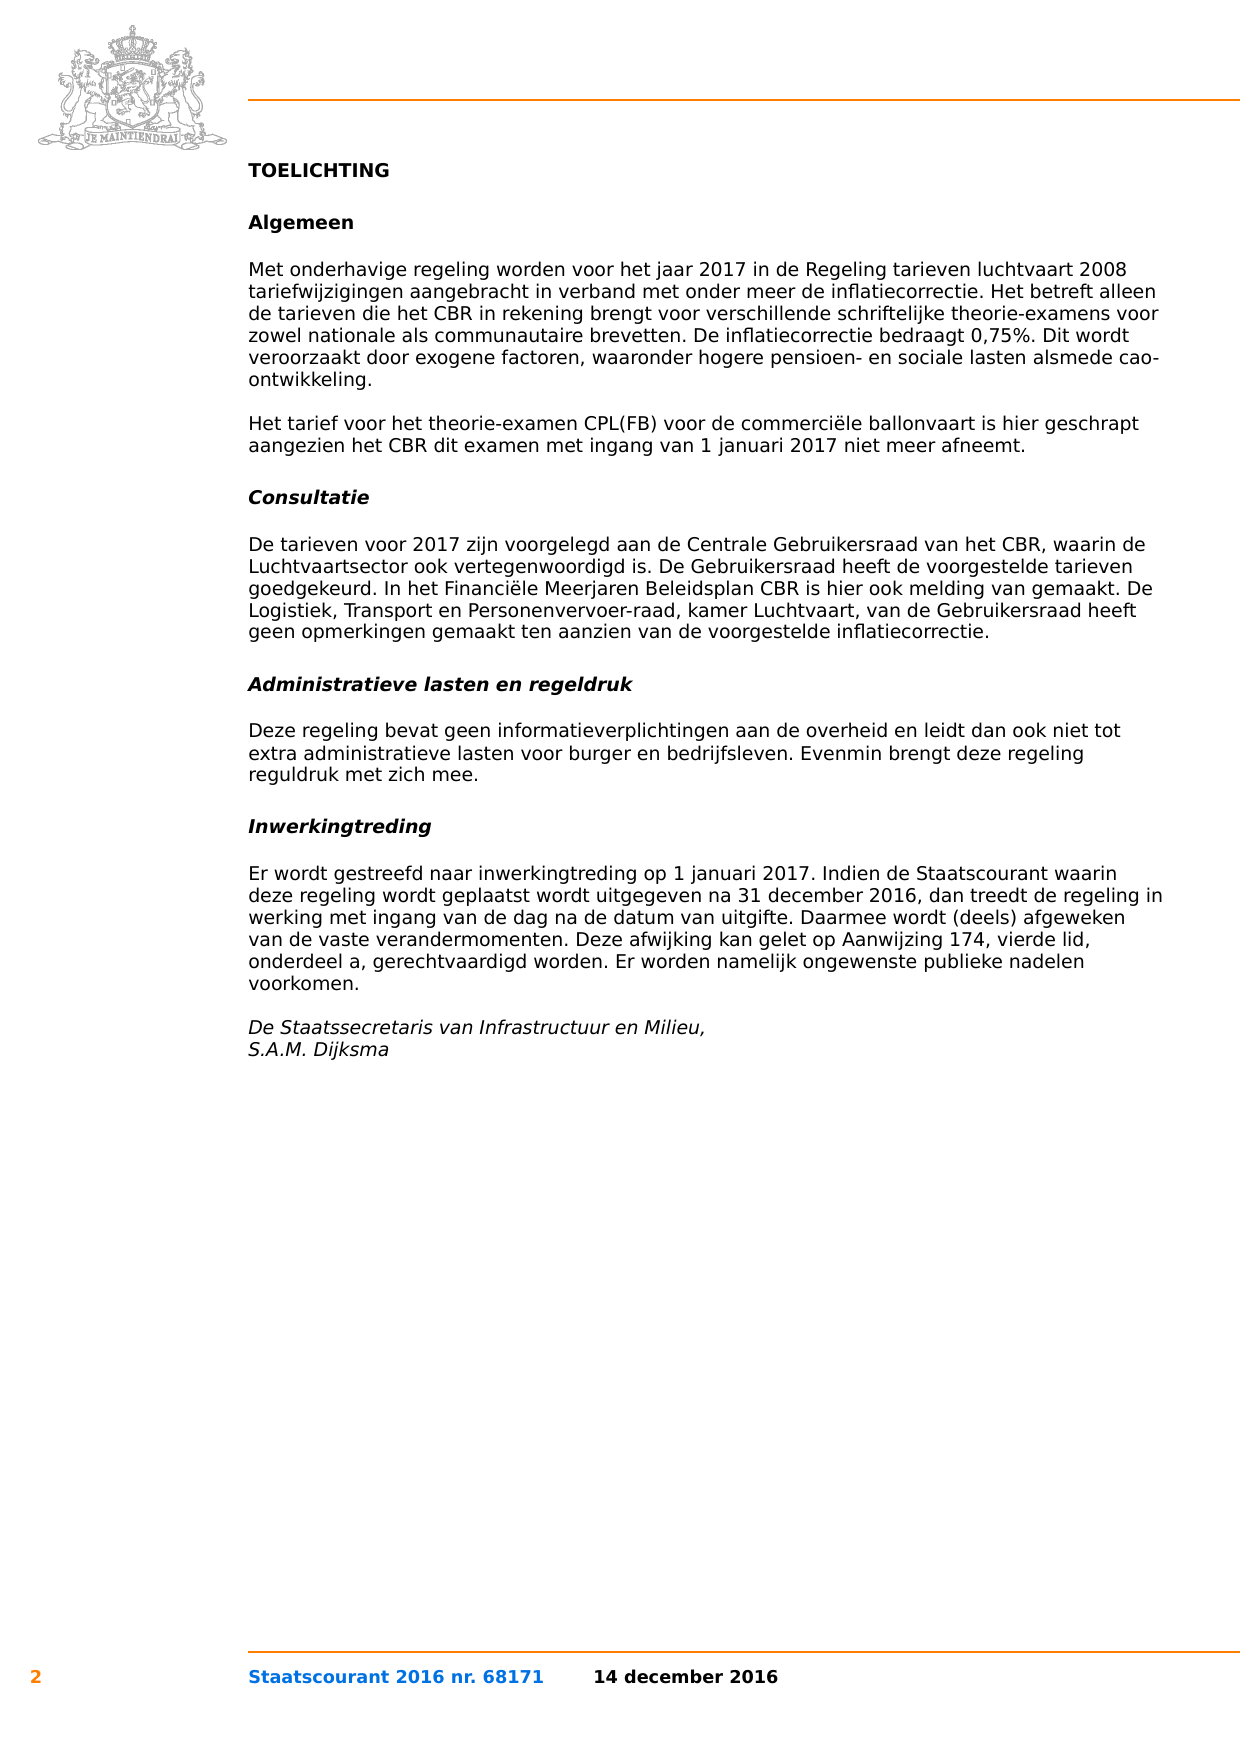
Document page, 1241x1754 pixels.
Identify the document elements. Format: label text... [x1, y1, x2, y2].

text Het tarief voor het theorie-examen CPL(FB) voor de commerciële ballonvaart is hier geschrapt aangezien het CBR dit examen met ingang van 1 januari 2017 niet meer afneemt. [248, 413, 1163, 457]
subtitle Inwerkingtreding [248, 816, 1163, 838]
text De Staatssecretaris van Infrastructuur en Milieu, S.A.M. Dijksma [248, 1017, 1163, 1061]
text Met onderhavige regeling worden voor het jaar 2017 in de Regeling tarieven luchtvaart 2008 tariefwijzigingen aangebracht in verband met onder meer de inflatiecorrectie. Het betreft alleen de tarieven die het CBR in rekening brengt voor verschillende schriftelijke theorie-examens voor zowel nationale als communautaire brevetten. De inflatiecorrectie bedraagt 0,75%. Dit wordt veroorzaakt door exogene factoren, waaronder hogere pensioen- en sociale lasten alsmede cao-ontwikkeling. [248, 259, 1163, 391]
subtitle Consultatie [248, 487, 1163, 508]
subtitle Algemeen [248, 212, 1163, 234]
text Er wordt gestreefd naar inwerkingtreding op 1 januari 2017. Indien de Staatscourant waarin deze regeling wordt geplaatst wordt uitgegeven na 31 december 2016, dan treedt de regeling in werking met ingang van de dag na de datum van uitgifte. Daarmee wordt (deels) afgeweken van de vaste verandermomenten. Deze afwijking kan gelet op Aanwijzing 174, vierde lid, onderdeel a, gerechtvaardigd worden. Er worden namelijk ongewenste publieke nadelen voorkomen. [248, 863, 1163, 995]
picture [38, 25, 227, 150]
subtitle Administratieve lasten en regeldruk [248, 673, 1163, 695]
subtitle TOELICHTING [248, 160, 1163, 182]
text De tarieven voor 2017 zijn voorgelegd aan de Centrale Gebruikersraad van het CBR, waarin de Luchtvaartsector ook vertegenwoordigd is. De Gebruikersraad heeft de voorgestelde tarieven goedgekeurd. In het Financiële Meerjaren Beleidsplan CBR is hier ook melding van gemaakt. De Logistiek, Transport en Personenvervoer-raad, kamer Luchtvaart, van de Gebruikersraad heeft geen opmerkingen gemaakt ten aanzien van de voorgestelde inflatiecorrectie. [248, 533, 1163, 643]
text Deze regeling bevat geen informatieverplichtingen aan de overheid en leidt dan ook niet tot extra administratieve lasten voor burger en bedrijfsleven. Evenmin brengt deze regeling reguldruk met zich mee. [248, 720, 1163, 786]
